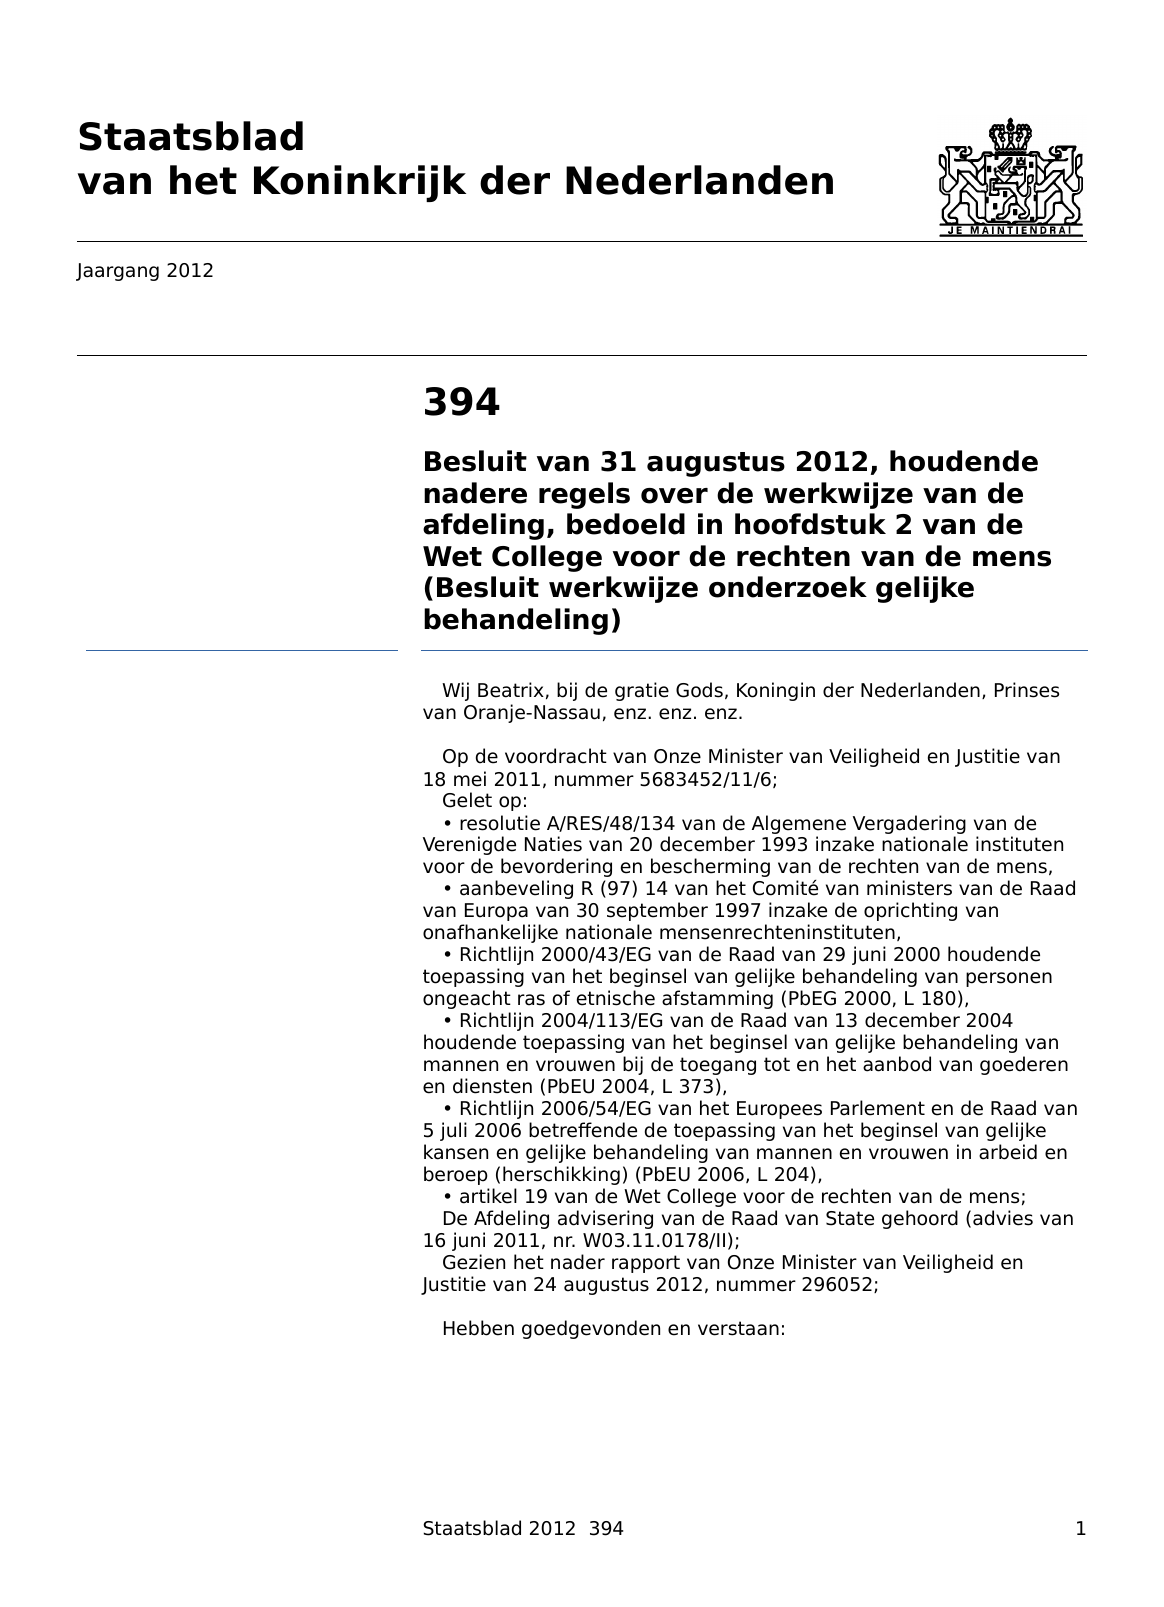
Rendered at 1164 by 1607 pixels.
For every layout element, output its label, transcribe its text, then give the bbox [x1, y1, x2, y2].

text • Richtlijn 2004/113/EG van de Raad van 13 december 2004 houdende toepassing van het beginsel van gelijke behandeling van mannen en vrouwen bij de toegang tot en het aanbod van goederen en diensten (PbEU 2004, L 373), [422, 1010, 1087, 1098]
text • Richtlijn 2000/43/EG van de Raad van 29 juni 2000 houdende toepassing van het beginsel van gelijke behandeling van personen ongeacht ras of etnische afstamming (PbEG 2000, L 180), [422, 944, 1087, 1010]
picture [936, 115, 1087, 240]
text Hebben goedgevonden en verstaan: [422, 1318, 1087, 1340]
text Gelet op: [422, 790, 1087, 812]
text De Afdeling advisering van de Raad van State gehoord (advies van 16 juni 2011, nr. W03.11.0178/II); [422, 1208, 1087, 1252]
text Op de voordracht van Onze Minister van Veiligheid en Justitie van 18 mei 2011, nummer 5683452/11/6; [422, 746, 1087, 790]
text Besluit van 31 augustus 2012, houdende nadere regels over de werkwijze van de afdeling, bedoeld in hoofdstuk 2 van de Wet College voor de rechten van de mens (Besluit werkwijze onderzoek gelijke behandeling) [422, 447, 1087, 636]
table_cell Jaargang 2012 [77, 242, 1087, 355]
text Gezien het nader rapport van Onze Minister van Veiligheid en Justitie van 24 augustus 2012, nummer 296052; [422, 1252, 1087, 1296]
text Wij Beatrix, bij de gratie Gods, Koningin der Nederlanden, Prinses van Oranje-Nassau, enz. enz. enz. [422, 680, 1087, 724]
text • Richtlijn 2006/54/EG van het Europees Parlement en de Raad van 5 juli 2006 betreffende de toepassing van het beginsel van gelijke kansen en gelijke behandeling van mannen en vrouwen in arbeid en beroep (herschikking) (PbEU 2006, L 204), [422, 1098, 1087, 1186]
table_header [886, 100, 1087, 241]
text • artikel 19 van de Wet College voor de rechten van de mens; [422, 1186, 1087, 1208]
text • aanbeveling R (97) 14 van het Comité van ministers van de Raad van Europa van 30 september 1997 inzake de oprichting van onafhankelijke nationale mensenrechteninstituten, [422, 878, 1087, 944]
subtitle 394 [422, 381, 1087, 424]
table_header Staatsblad van het Koninkrijk der Nederlanden [77, 100, 886, 241]
text • resolutie A/RES/48/134 van de Algemene Vergadering van de Verenigde Naties van 20 december 1993 inzake nationale instituten voor de bevordering en bescherming van de rechten van de mens, [422, 812, 1087, 878]
